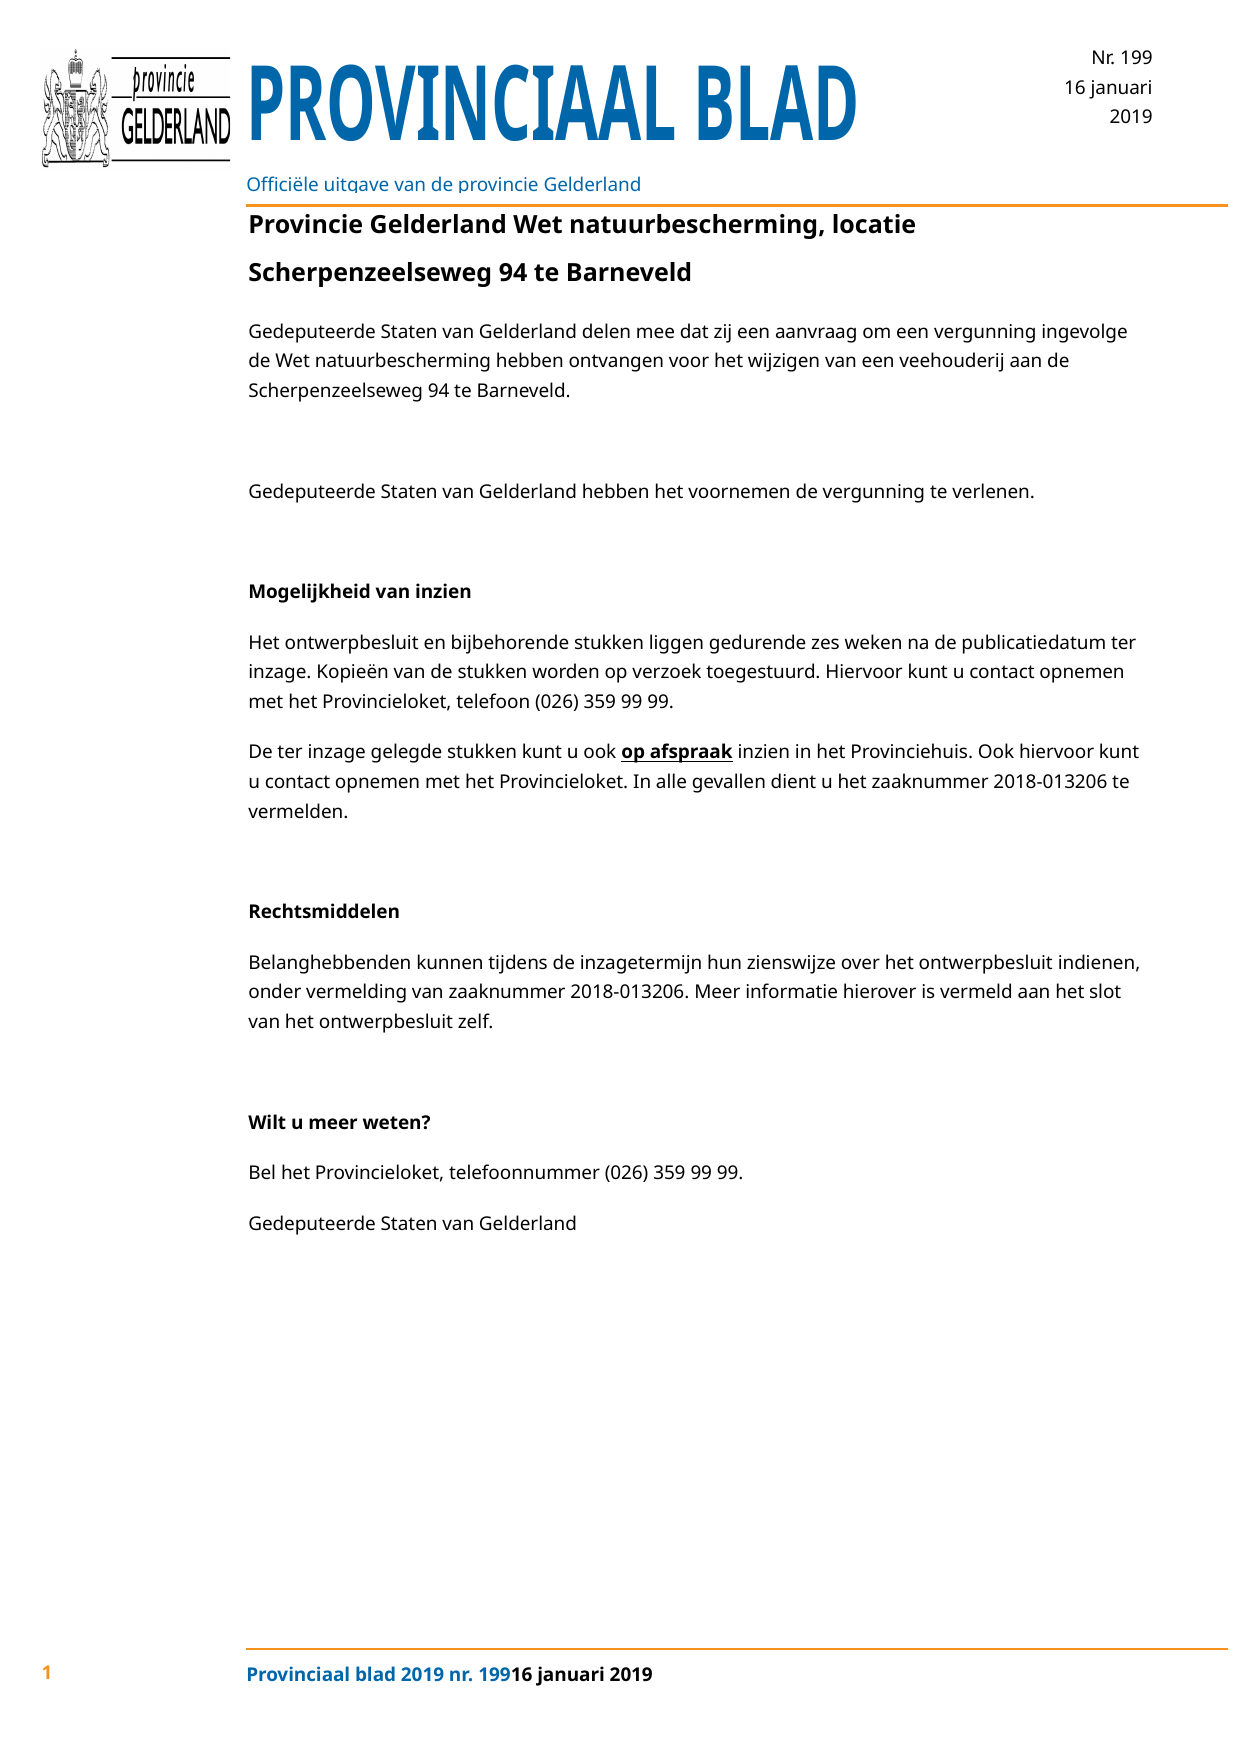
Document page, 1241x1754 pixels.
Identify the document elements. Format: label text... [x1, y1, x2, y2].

text Mogelijkheid van inzien [248, 579, 1152, 604]
text Het ontwerpbesluit en bijbehorende stukken liggen gedurende zes weken na de publicatiedatum ter inzage. Kopieën van de stukken worden op verzoek toegestuurd. Hiervoor kunt u contact opnemen met het Provincieloket, telefoon (026) 359 99 99. [248, 629, 1152, 714]
text Rechtsmiddelen [248, 899, 1152, 924]
text Gedeputeerde Staten van Gelderland hebben het voornemen de vergunning te verlenen. [248, 478, 1152, 504]
picture [41, 47, 231, 172]
text Wilt u meer weten? [248, 1109, 1152, 1135]
text Belanghebbenden kunnen tijdens de inzagetermijn hun zienswijze over het ontwerpbesluit indienen, onder vermelding van zaaknummer 2018-013206. Meer informatie hierover is vermeld aan het slot van het ontwerpbesluit zelf. [248, 949, 1152, 1034]
text De ter inzage gelegde stukken kunt u ook op afspraak inzien in het Provinciehuis. Ook hiervoor kunt u contact opnemen met het Provincieloket. In alle gevallen dient u het zaaknummer 2018-013206 te vermelden. [248, 739, 1152, 824]
text Gedeputeerde Staten van Gelderland [248, 1210, 1152, 1236]
text Bel het Provincieloket, telefoonnummer (026) 359 99 99. [248, 1159, 1152, 1185]
text Gedeputeerde Staten van Gelderland delen mee dat zij een aanvraag om een vergunning ingevolge de Wet natuurbescherming hebben ontvangen voor het wijzigen van een veehouderij aan de Scherpenzeelseweg 94 te Barneveld. [248, 318, 1152, 403]
text Provincie Gelderland Wet natuurbescherming, locatie Scherpenzeelseweg 94 te Barneveld [248, 207, 1152, 288]
